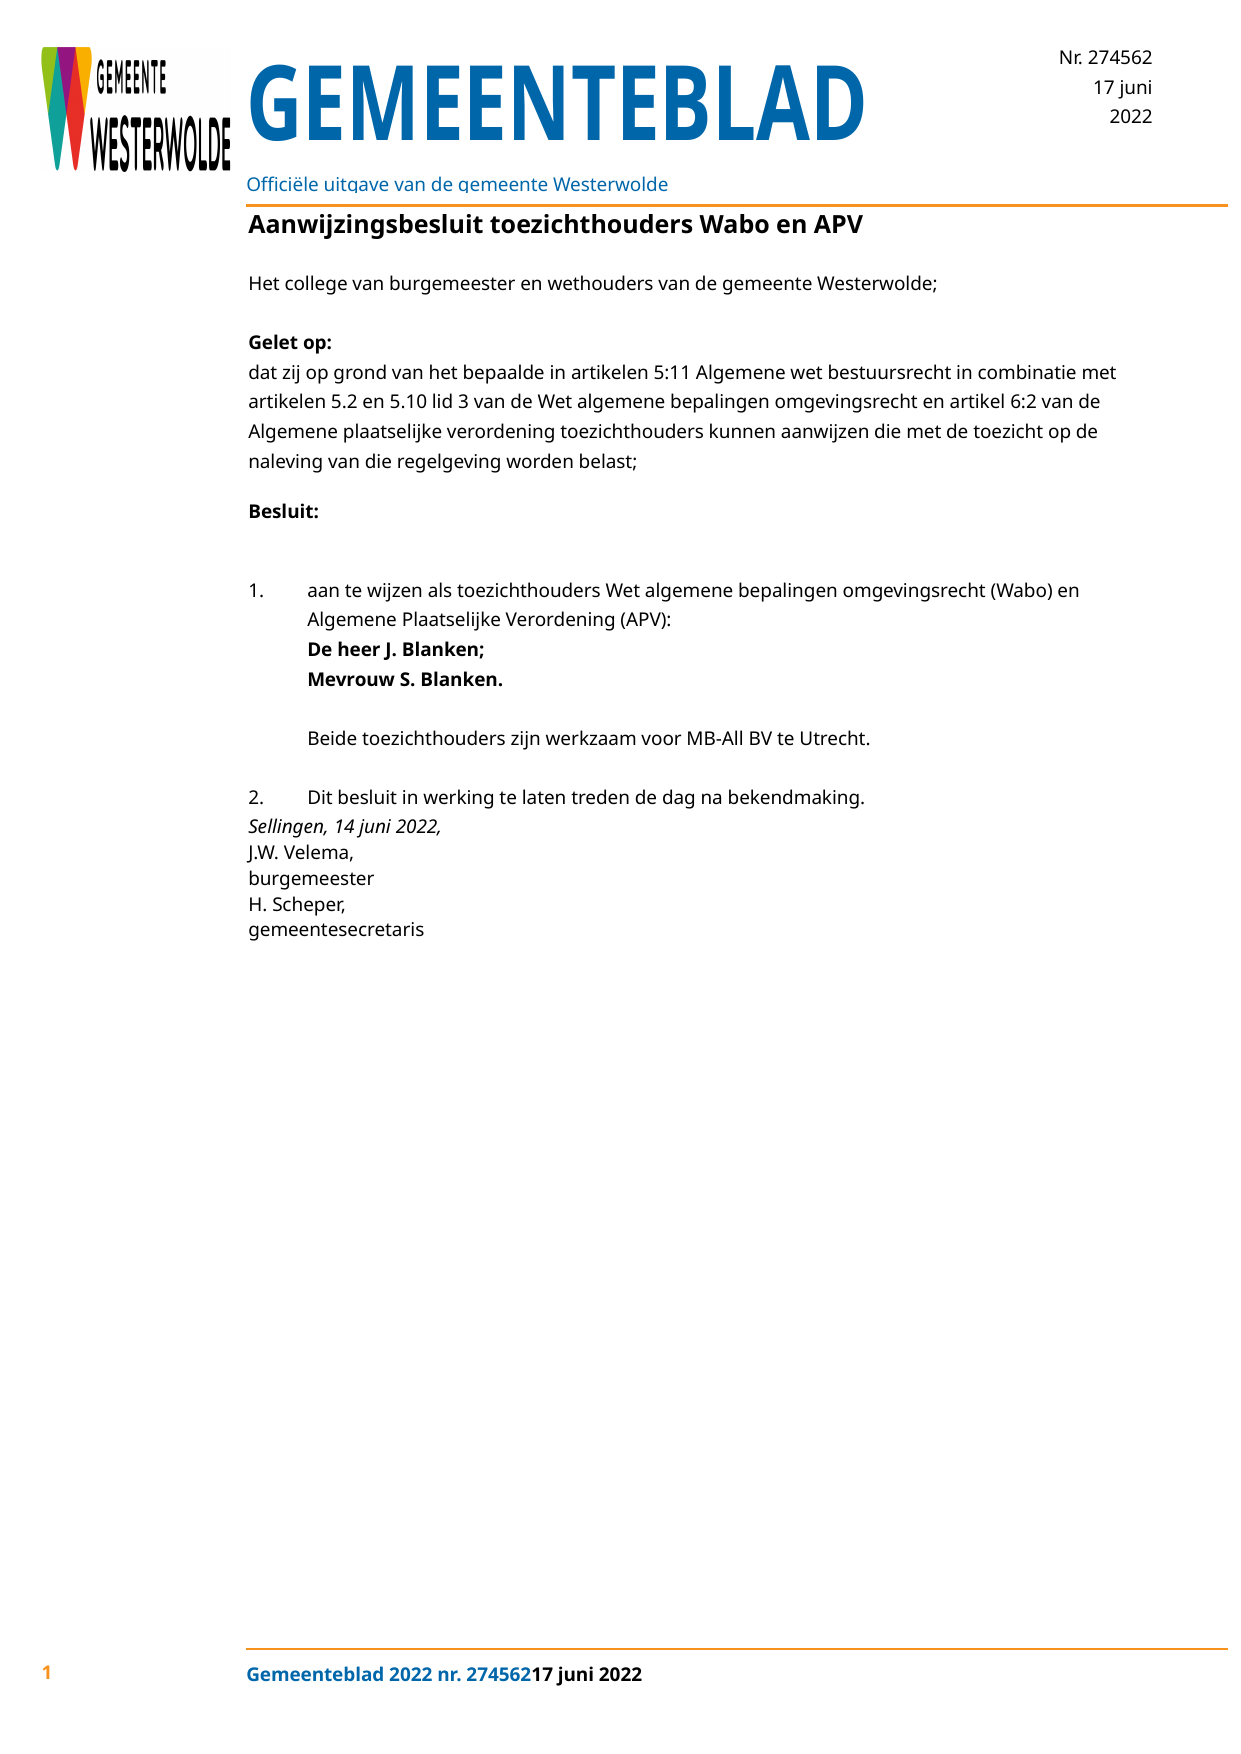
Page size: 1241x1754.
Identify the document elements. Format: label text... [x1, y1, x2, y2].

list Dit besluit in werking te laten treden de dag na bekendmaking. [248, 784, 1152, 810]
list Beide toezichthouders zijn werkzaam voor MB-All BV te Utrecht. [248, 725, 1152, 751]
list De heer J. Blanken; [248, 636, 1152, 662]
list aan te wijzen als toezichthouders Wet algemene bepalingen omgevingsrecht (Wabo) en Algemene Plaatselijke Verordening (APV): [248, 577, 1152, 632]
text burgemeester [248, 865, 1152, 891]
list Mevrouw S. Blanken. [248, 666, 1152, 691]
text Besluit: [248, 498, 1152, 524]
text H. Scheper, [248, 891, 1152, 917]
text Sellingen, 14 juni 2022, [248, 814, 1152, 839]
text Gelet op: [248, 329, 1152, 355]
text Aanwijzingsbesluit toezichthouders Wabo en APV [248, 207, 1152, 241]
picture [41, 47, 231, 172]
text gemeentesecretaris [248, 917, 1152, 942]
text dat zij op grond van het bepaalde in artikelen 5:11 Algemene wet bestuursrecht in combinatie met artikelen 5.2 en 5.10 lid 3 van de Wet algemene bepalingen omgevingsrecht en artikel 6:2 van de Algemene plaatselijke verordening toezichthouders kunnen aanwijzen die met de toezicht op de naleving van die regelgeving worden belast; [248, 359, 1152, 473]
text Het college van burgemeester en wethouders van de gemeente Westerwolde; [248, 270, 1152, 296]
text J.W. Velema, [248, 839, 1152, 865]
